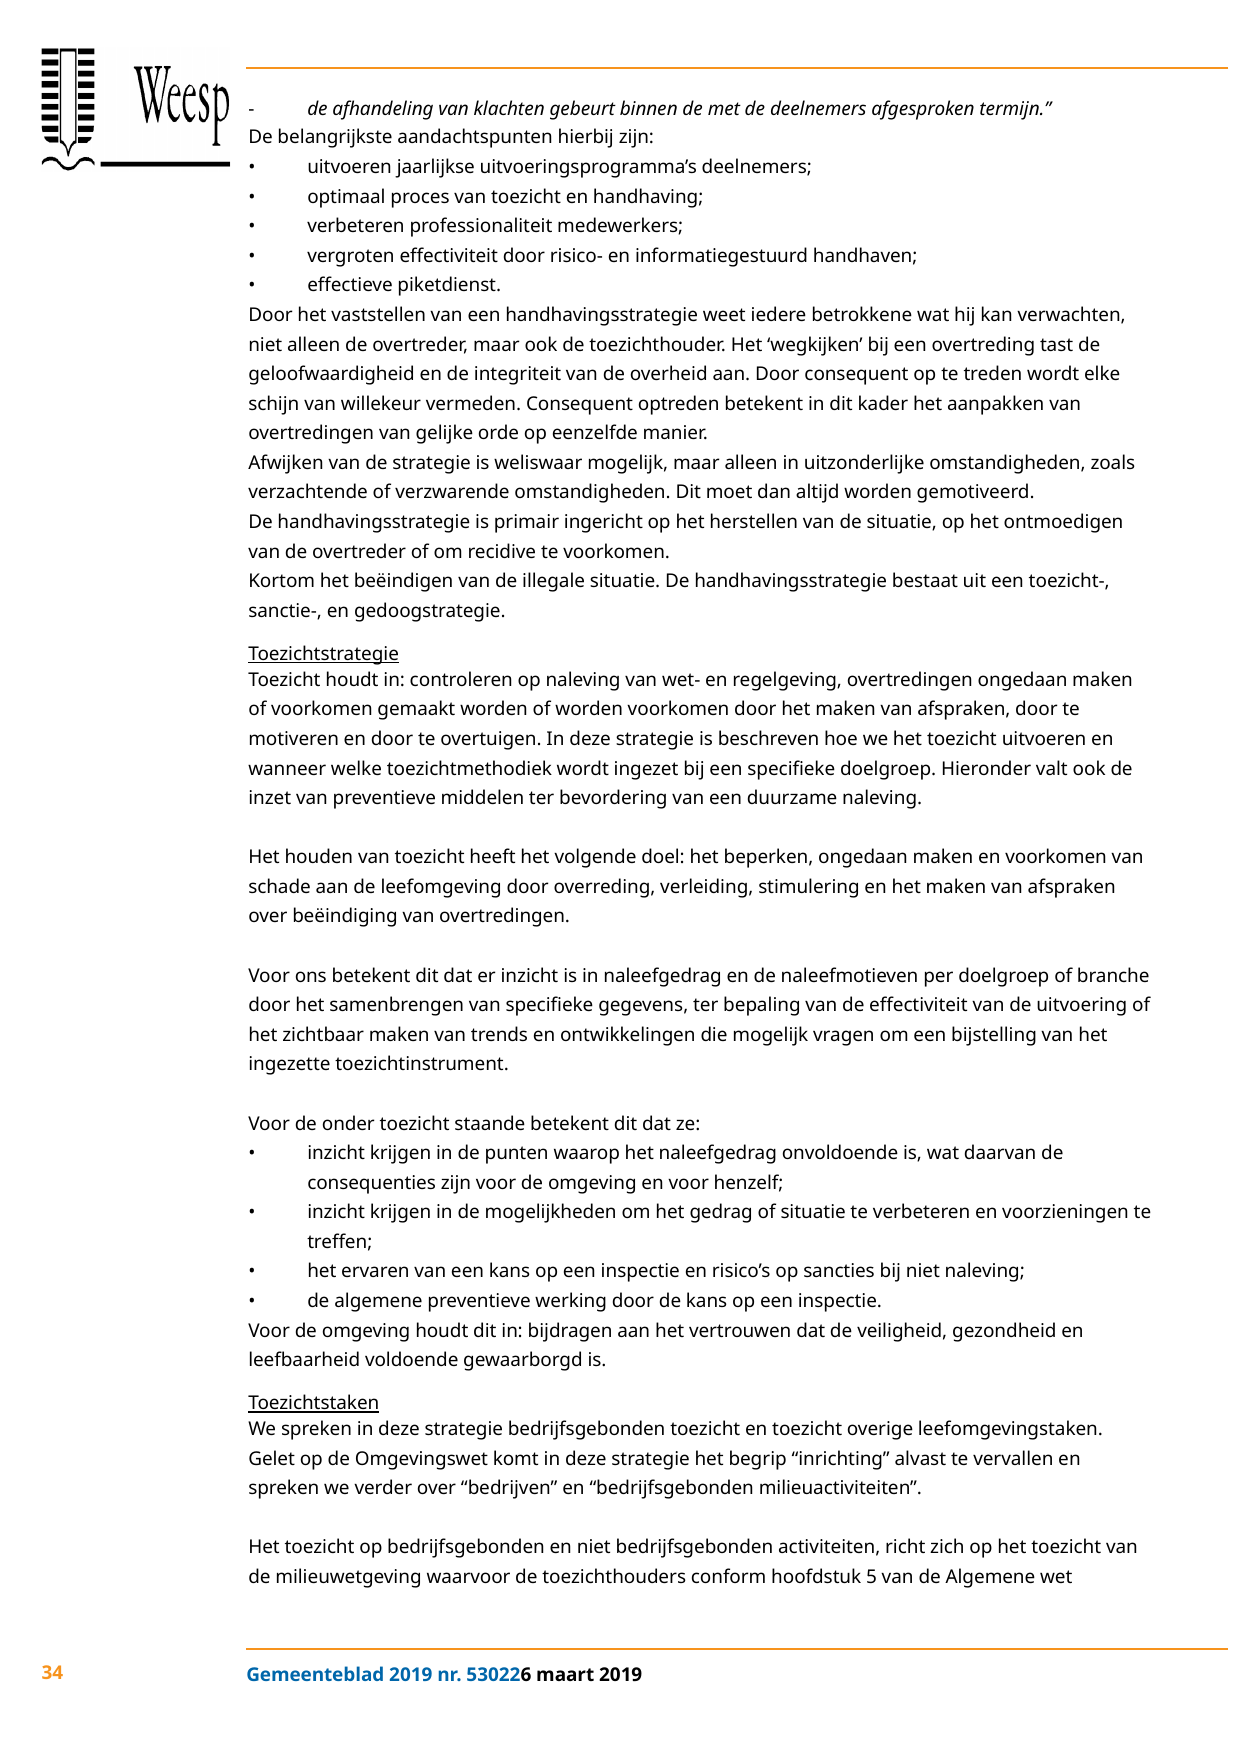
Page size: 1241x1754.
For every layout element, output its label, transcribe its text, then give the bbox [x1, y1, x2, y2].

text Voor ons betekent dit dat er inzicht is in naleefgedrag en de naleefmotieven per doelgroep of branche door het samenbrengen van specifieke gegevens, ter bepaling van de effectiviteit van de uitvoering of het zichtbaar maken van trends en ontwikkelingen die mogelijk vragen om een bijstelling van het ingezette toezichtinstrument. [248, 962, 1152, 1076]
text Kortom het beëindigen van de illegale situatie. De handhavingsstrategie bestaat uit een toezicht-, sanctie-, en gedoogstrategie. [248, 567, 1152, 623]
list verbeteren professionaliteit medewerkers; [248, 212, 1152, 238]
text Toezichtstrategie [248, 640, 1152, 666]
text Afwijken van de strategie is weliswaar mogelijk, maar alleen in uitzonderlijke omstandigheden, zoals verzachtende of verzwarende omstandigheden. Dit moet dan altijd worden gemotiveerd. [248, 449, 1152, 504]
picture [41, 47, 231, 172]
list de algemene preventieve werking door de kans op een inspectie. [248, 1287, 1152, 1313]
table_header de afhandeling van klachten gebeurt binnen de met de deelnemers afgesproken termijn.” [248, 95, 1152, 121]
text Toezichtstaken [248, 1389, 1152, 1415]
list effectieve piketdienst. [248, 272, 1152, 297]
list inzicht krijgen in de punten waarop het naleefgedrag onvoldoende is, wat daarvan de consequenties zijn voor de omgeving en voor henzelf; [248, 1139, 1152, 1194]
list optimaal proces van toezicht en handhaving; [248, 183, 1152, 209]
text Toezicht houdt in: controleren op naleving van wet- en regelgeving, overtredingen ongedaan maken of voorkomen gemaakt worden of worden voorkomen door het maken van afspraken, door te motiveren en door te overtuigen. In deze strategie is beschreven hoe we het toezicht uitvoeren en wanneer welke toezichtmethodiek wordt ingezet bij een specifieke doelgroep. Hieronder valt ook de inzet van preventieve middelen ter bevordering van een duurzame naleving. [248, 666, 1152, 810]
text De handhavingsstrategie is primair ingericht op het herstellen van de situatie, op het ontmoedigen van de overtreder of om recidive te voorkomen. [248, 508, 1152, 564]
text Voor de onder toezicht staande betekent dit dat ze: [248, 1110, 1152, 1135]
text Het toezicht op bedrijfsgebonden en niet bedrijfsgebonden activiteiten, richt zich op het toezicht van de milieuwetgeving waarvoor de toezichthouders conform hoofdstuk 5 van de Algemene wet [248, 1533, 1152, 1589]
text Het houden van toezicht heeft het volgende doel: het beperken, ongedaan maken en voorkomen van schade aan de leefomgeving door overreding, verleiding, stimulering en het maken van afspraken over beëindiging van overtredingen. [248, 843, 1152, 928]
text Door het vaststellen van een handhavingsstrategie weet iedere betrokkene wat hij kan verwachten, niet alleen de overtreder, maar ook de toezichthouder. Het ‘wegkijken’ bij een overtreding tast de geloofwaardigheid en de integriteit van de overheid aan. Door consequent op te treden wordt elke schijn van willekeur vermeden. Consequent optreden betekent in dit kader het aanpakken van overtredingen van gelijke orde op eenzelfde manier. [248, 301, 1152, 445]
text We spreken in deze strategie bedrijfsgebonden toezicht en toezicht overige leefomgevingstaken. Gelet op de Omgevingswet komt in deze strategie het begrip “inrichting” alvast te vervallen en spreken we verder over “bedrijven” en “bedrijfsgebonden milieuactiviteiten”. [248, 1415, 1152, 1500]
list vergroten effectiviteit door risico- en informatiegestuurd handhaven; [248, 242, 1152, 268]
text De belangrijkste aandachtspunten hierbij zijn: [248, 124, 1152, 149]
list inzicht krijgen in de mogelijkheden om het gedrag of situatie te verbeteren en voorzieningen te treffen; [248, 1198, 1152, 1254]
list uitvoeren jaarlijkse uitvoeringsprogramma’s deelnemers; [248, 153, 1152, 179]
list het ervaren van een kans op een inspectie en risico’s op sancties bij niet naleving; [248, 1258, 1152, 1283]
text Voor de omgeving houdt dit in: bijdragen aan het vertrouwen dat de veiligheid, gezondheid en leefbaarheid voldoende gewaarborgd is. [248, 1317, 1152, 1372]
